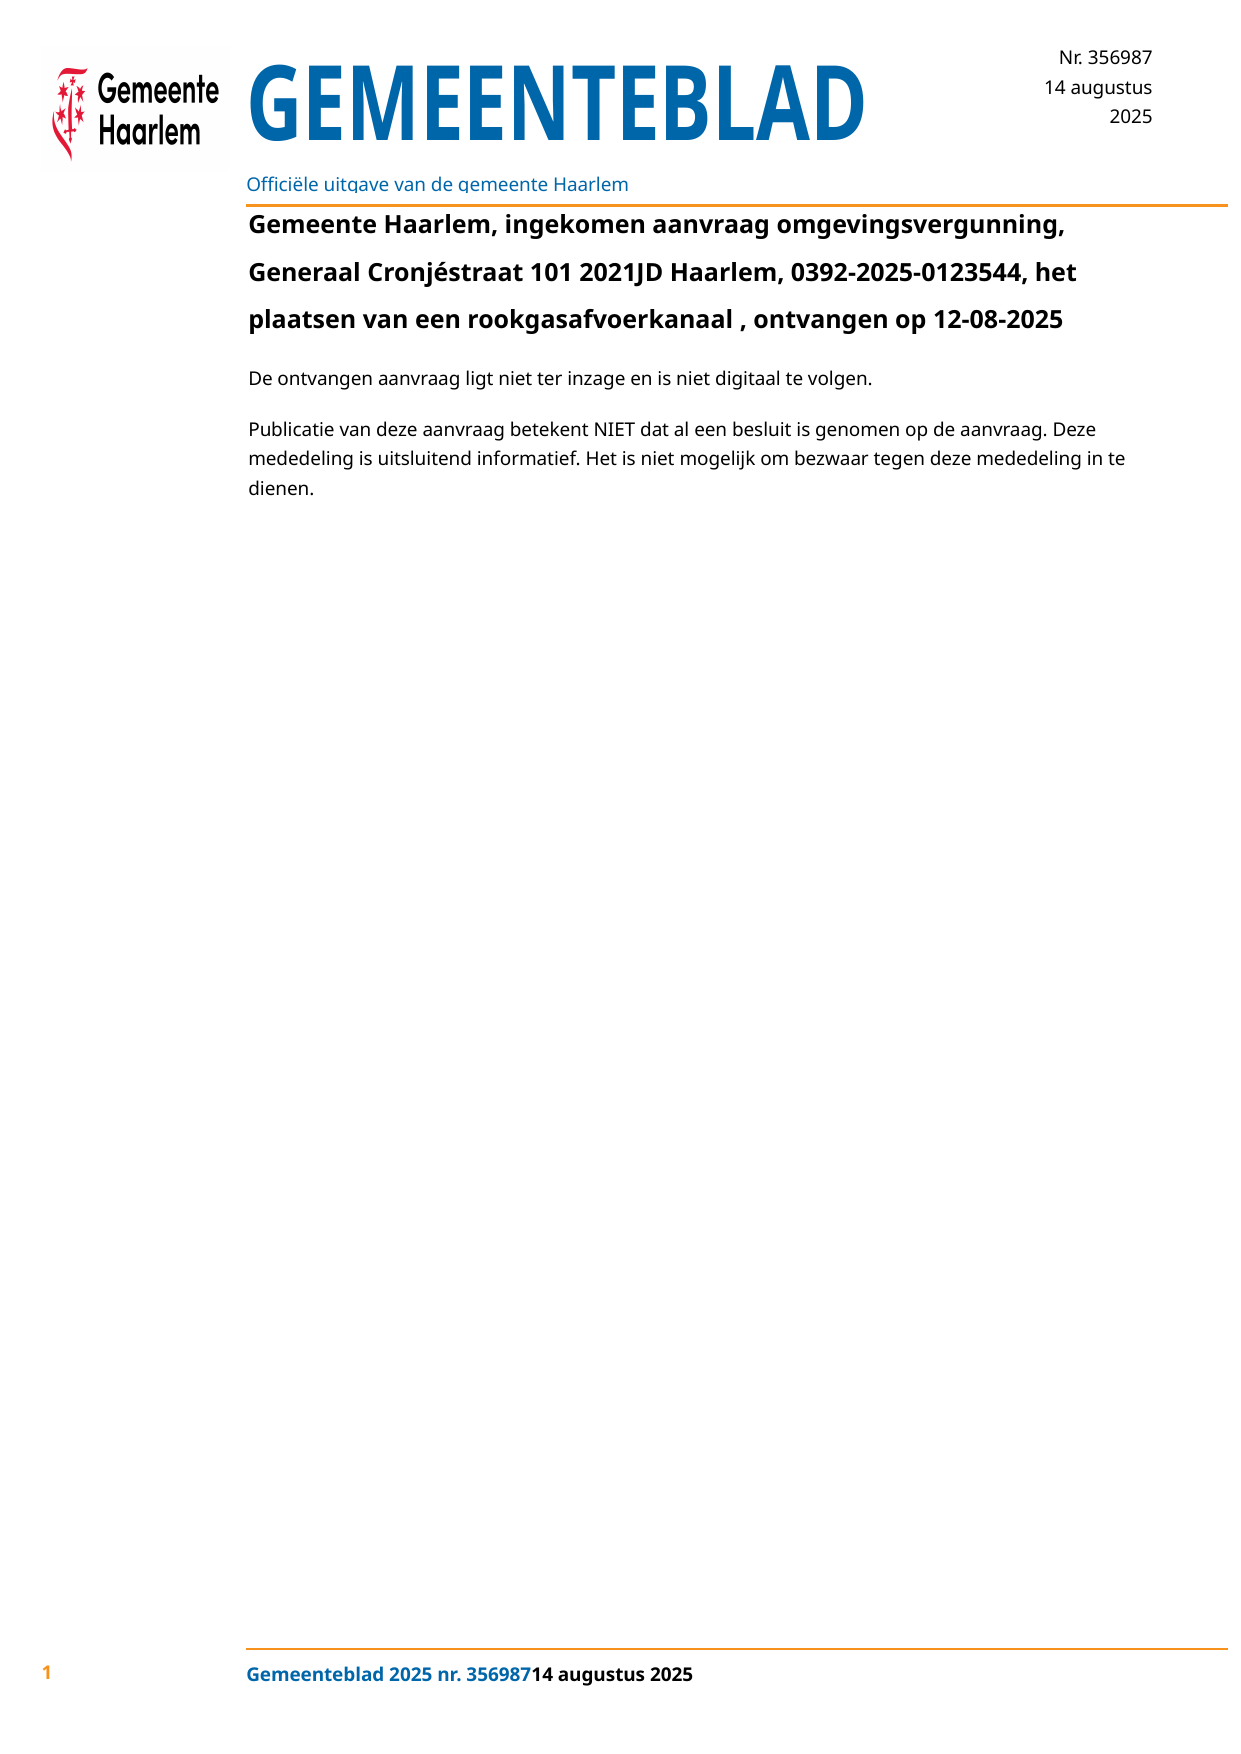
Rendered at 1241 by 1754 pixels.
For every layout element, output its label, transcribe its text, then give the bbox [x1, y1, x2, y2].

text De ontvangen aanvraag ligt niet ter inzage en is niet digitaal te volgen. [248, 366, 1152, 391]
picture [41, 47, 231, 172]
text Publicatie van deze aanvraag betekent NIET dat al een besluit is genomen op de aanvraag. Deze mededeling is uitsluitend informatief. Het is niet mogelijk om bezwaar tegen deze mededeling in te dienen. [248, 416, 1152, 501]
text Gemeente Haarlem, ingekomen aanvraag omgevingsvergunning, Generaal Cronjéstraat 101 2021JD Haarlem, 0392-2025-0123544, het plaatsen van een rookgasafvoerkanaal , ontvangen op 12-08-2025 [248, 207, 1152, 336]
